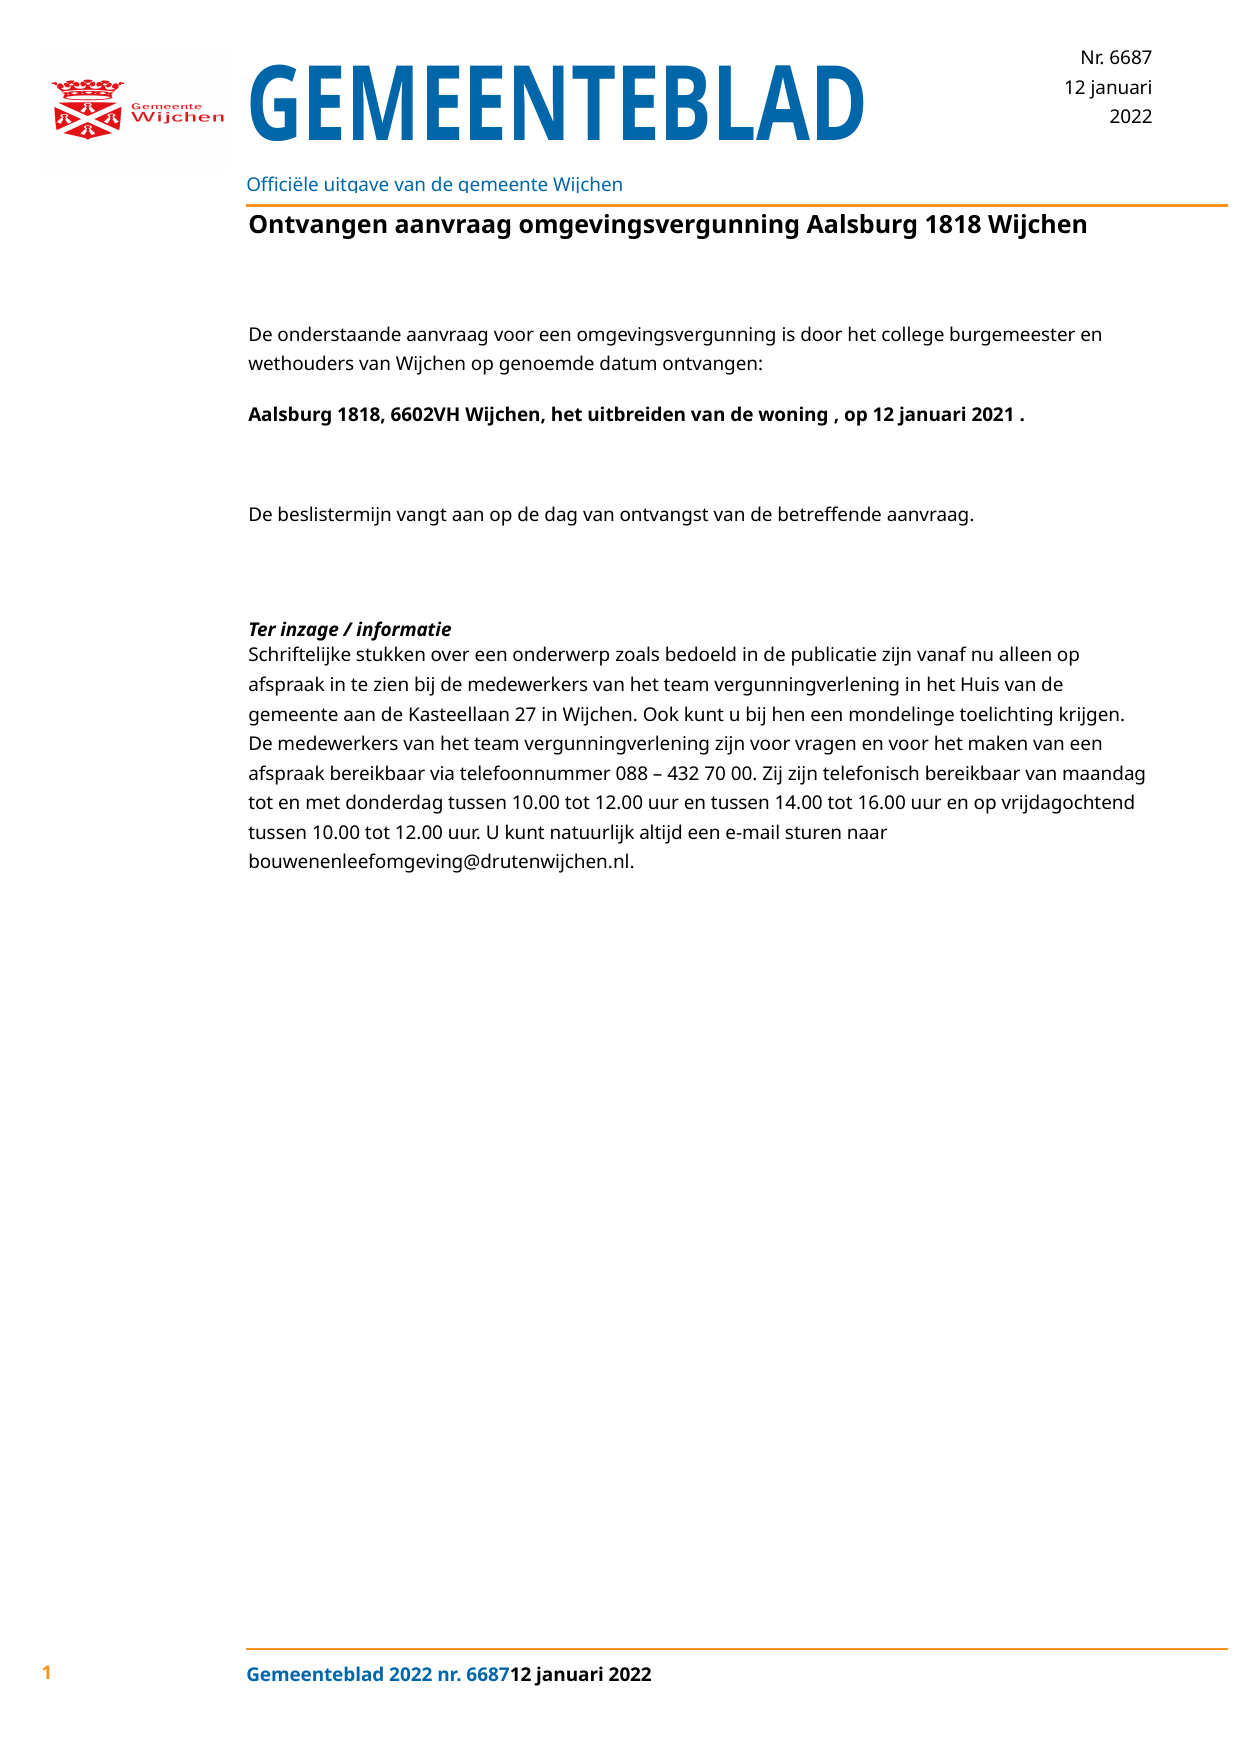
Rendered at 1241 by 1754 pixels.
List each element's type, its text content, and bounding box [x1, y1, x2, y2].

text Aalsburg 1818, 6602VH Wijchen, het uitbreiden van de woning , op 12 januari 2021 . [248, 401, 1152, 426]
text Schriftelijke stukken over een onderwerp zoals bedoeld in de publicatie zijn vanaf nu alleen op afspraak in te zien bij de medewerkers van het team vergunningverlening in het Huis van de gemeente aan de Kasteellaan 27 in Wijchen. Ook kunt u bij hen een mondelinge toelichting krijgen. De medewerkers van het team vergunningverlening zijn voor vragen en voor het maken van een afspraak bereikbaar via telefoonnummer 088 – 432 70 00. Zij zijn telefonisch bereikbaar van maandag tot en met donderdag tussen 10.00 tot 12.00 uur en tussen 14.00 tot 16.00 uur en op vrijdagochtend tussen 10.00 tot 12.00 uur. U kunt natuurlijk altijd een e-mail sturen naar bouwenenleefomgeving@drutenwijchen.nl. [248, 642, 1152, 874]
text De beslistermijn vangt aan op de dag van ontvangst van de betreffende aanvraag. [248, 502, 1152, 527]
text Ter inzage / informatie [248, 616, 1152, 642]
text Ontvangen aanvraag omgevingsvergunning Aalsburg 1818 Wijchen [248, 207, 1152, 241]
text De onderstaande aanvraag voor een omgevingsvergunning is door het college burgemeester en wethouders van Wijchen op genoemde datum ontvangen: [248, 321, 1152, 376]
picture [41, 47, 231, 172]
